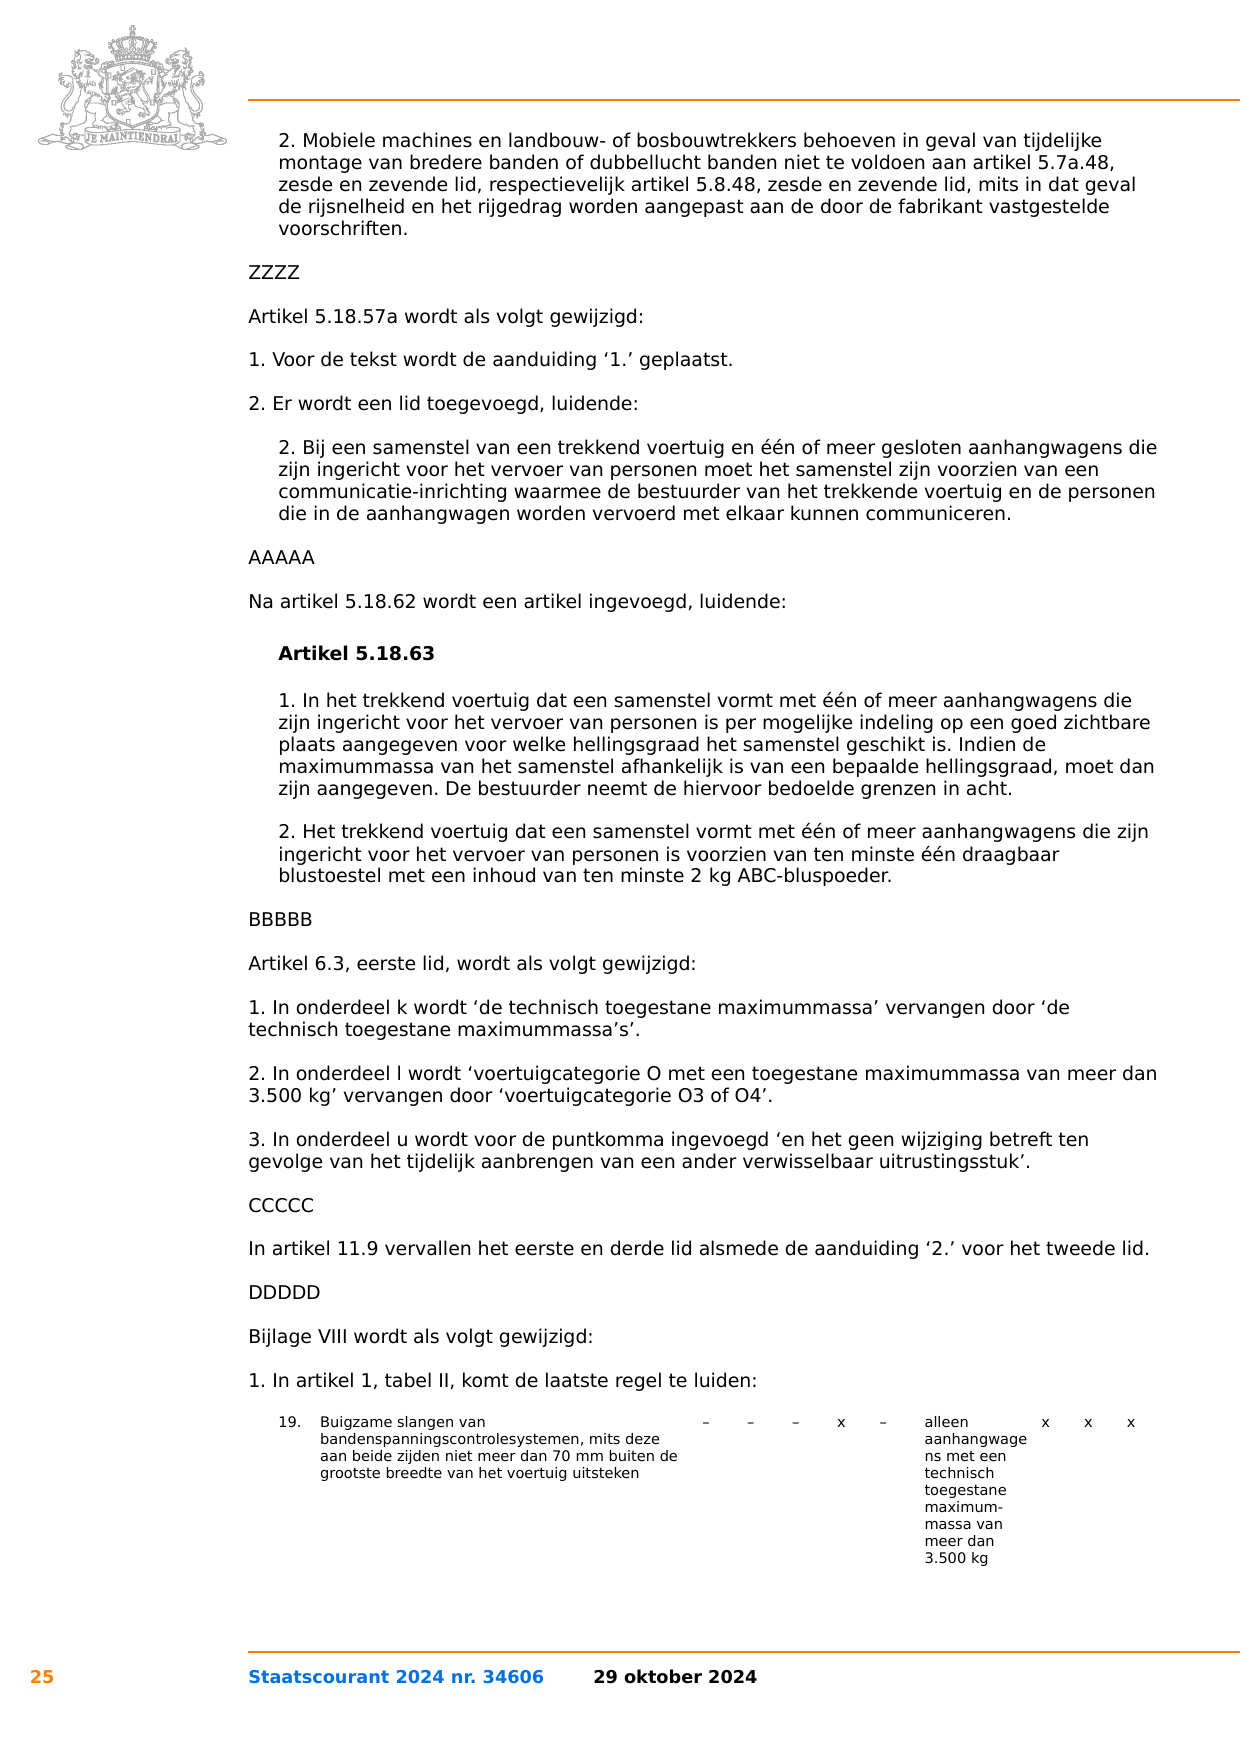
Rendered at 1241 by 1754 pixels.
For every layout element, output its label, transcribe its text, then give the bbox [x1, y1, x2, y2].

text 2. Het trekkend voertuig dat een samenstel vormt met één of meer aanhangwagens die zijn ingericht voor het vervoer van personen is voorzien van ten minste één draagbaar blustoestel met een inhoud van ten minste 2 kg ABC-bluspoeder. [278, 821, 1163, 887]
table_header – [696, 1414, 741, 1567]
table_header – [741, 1414, 786, 1567]
subtitle Artikel 5.18.63 [278, 643, 1163, 665]
text AAAAA [248, 547, 1163, 569]
table_header x [1121, 1414, 1163, 1567]
text ZZZZ [248, 262, 1163, 284]
text 1. In het trekkend voertuig dat een samenstel vormt met één of meer aanhangwagens die zijn ingericht voor het vervoer van personen is per mogelijke indeling op een goed zichtbare plaats aangegeven voor welke hellingsgraad het samenstel geschikt is. Indien de maximummassa van het samenstel afhankelijk is van een bepaalde hellingsgraad, moet dan zijn aangegeven. De bestuurder neemt de hiervoor bedoelde grenzen in acht. [278, 690, 1163, 799]
table_header x [1078, 1414, 1121, 1567]
table_header alleen aanhangwagens met een technisch toegestane maximum-massa van meer dan 3.500 kg [919, 1414, 1035, 1567]
table_header – [786, 1414, 831, 1567]
table_header x [1035, 1414, 1078, 1567]
text 2. In onderdeel l wordt ‘voertuigcategorie O met een toegestane maximummassa van meer dan 3.500 kg’ vervangen door ‘voertuigcategorie O3 of O4’. [248, 1063, 1163, 1107]
text 1. Voor de tekst wordt de aanduiding ‘1.’ geplaatst. [248, 349, 1163, 371]
table_header 19. [278, 1414, 314, 1567]
text Na artikel 5.18.62 wordt een artikel ingevoegd, luidende: [248, 591, 1163, 613]
table_header Buigzame slangen van bandenspanningscontrolesystemen, mits deze aan beide zijden niet meer dan 70 mm buiten de grootste breedte van het voertuig uitsteken [314, 1414, 696, 1567]
text Artikel 5.18.57a wordt als volgt gewijzigd: [248, 306, 1163, 327]
text 1. In artikel 1, tabel II, komt de laatste regel te luiden: [248, 1370, 1163, 1392]
text 1. In onderdeel k wordt ‘de technisch toegestane maximummassa’ vervangen door ‘de technisch toegestane maximummassa’s’. [248, 997, 1163, 1041]
text 3. In onderdeel u wordt voor de puntkomma ingevoegd ‘en het geen wijziging betreft ten gevolge van het tijdelijk aanbrengen van een ander verwisselbaar uitrustingsstuk’. [248, 1129, 1163, 1173]
text 2. Mobiele machines en landbouw- of bosbouwtrekkers behoeven in geval van tijdelijke montage van bredere banden of dubbellucht banden niet te voldoen aan artikel 5.7a.48, zesde en zevende lid, respectievelijk artikel 5.8.48, zesde en zevende lid, mits in dat geval de rijsnelheid en het rijgedrag worden aangepast aan de door de fabrikant vastgestelde voorschriften. [278, 130, 1163, 240]
text Bijlage VIII wordt als volgt gewijzigd: [248, 1326, 1163, 1348]
table_header x [831, 1414, 873, 1567]
text CCCCC [248, 1194, 1163, 1216]
text 2. Er wordt een lid toegevoegd, luidende: [248, 393, 1163, 415]
text BBBBB [248, 909, 1163, 931]
text DDDDD [248, 1282, 1163, 1304]
table_header – [874, 1414, 918, 1567]
text 2. Bij een samenstel van een trekkend voertuig en één of meer gesloten aanhangwagens die zijn ingericht voor het vervoer van personen moet het samenstel zijn voorzien van een communicatie-inrichting waarmee de bestuurder van het trekkende voertuig en de personen die in de aanhangwagen worden vervoerd met elkaar kunnen communiceren. [278, 437, 1163, 525]
text In artikel 11.9 vervallen het eerste en derde lid alsmede de aanduiding ‘2.’ voor het tweede lid. [248, 1238, 1163, 1260]
picture [38, 25, 227, 150]
text Artikel 6.3, eerste lid, wordt als volgt gewijzigd: [248, 953, 1163, 975]
